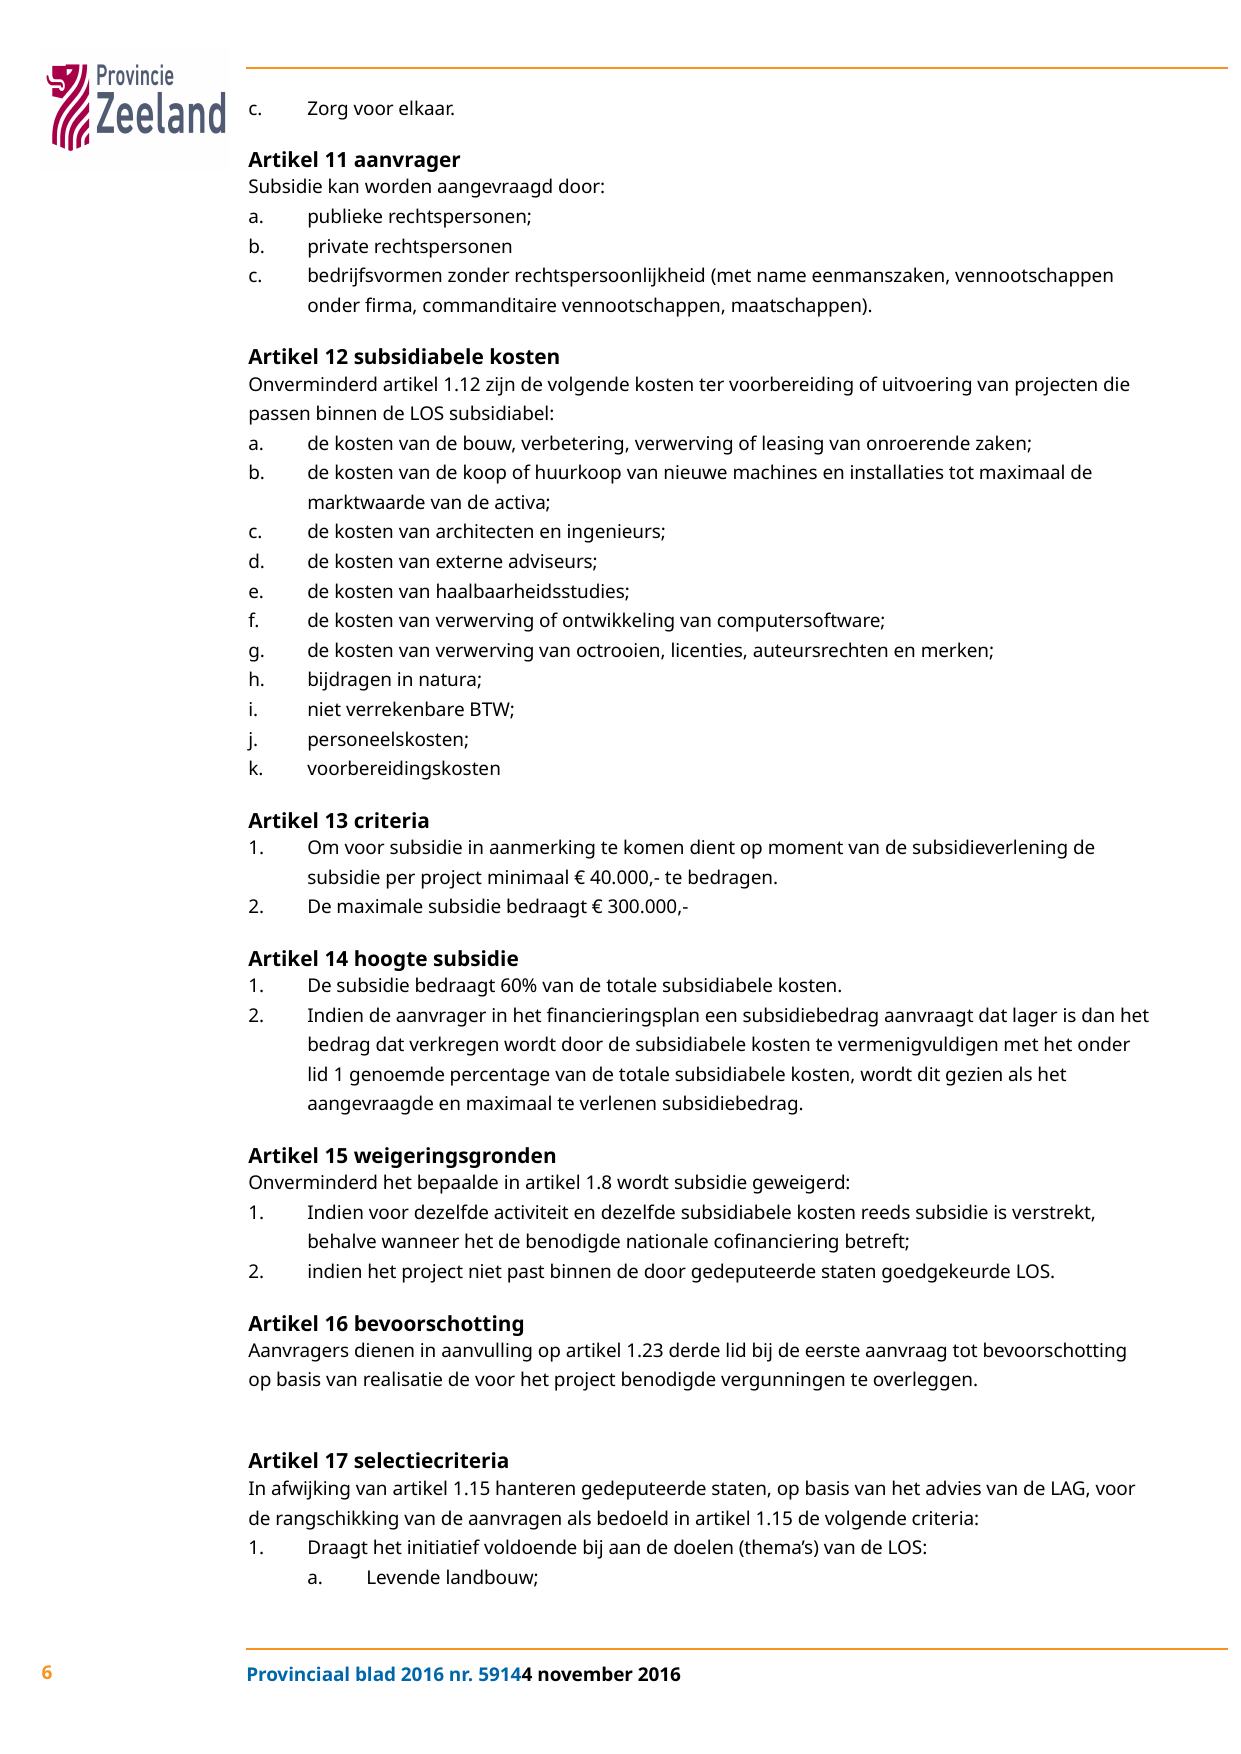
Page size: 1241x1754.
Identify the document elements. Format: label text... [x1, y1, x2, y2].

list de kosten van externe adviseurs; [248, 548, 1152, 574]
list Levende landbouw; [307, 1564, 1152, 1589]
list Indien voor dezelfde activiteit en dezelfde subsidiabele kosten reeds subsidie is verstrekt, behalve wanneer het de benodigde nationale cofinanciering betreft; [248, 1199, 1152, 1254]
list de kosten van verwerving of ontwikkeling van computersoftware; [248, 607, 1152, 633]
list De subsidie bedraagt 60% van de totale subsidiabele kosten. [248, 972, 1152, 998]
list De maximale subsidie bedraagt € 300.000,- [248, 893, 1152, 919]
list niet verrekenbare BTW; [248, 696, 1152, 722]
text Onverminderd artikel 1.12 zijn de volgende kosten ter voorbereiding of uitvoering van projecten die passen binnen de LOS subsidiabel: [248, 371, 1152, 426]
text Aanvragers dienen in aanvulling op artikel 1.23 derde lid bij de eerste aanvraag tot bevoorschotting op basis van realisatie de voor het project benodigde vergunningen te overleggen. [248, 1337, 1152, 1392]
list de kosten van architecten en ingenieurs; [248, 519, 1152, 544]
text Artikel 13 criteria [248, 806, 1152, 834]
list publieke rechtspersonen; [248, 203, 1152, 229]
text Artikel 14 hoogte subsidie [248, 944, 1152, 972]
list de kosten van verwerving van octrooien, licenties, auteursrechten en merken; [248, 637, 1152, 663]
text Artikel 16 bevoorschotting [248, 1309, 1152, 1337]
list voorbereidingskosten [248, 755, 1152, 781]
list Om voor subsidie in aanmerking te komen dient op moment van de subsidieverlening de subsidie per project minimaal € 40.000,- te bedragen. [248, 834, 1152, 889]
list de kosten van de koop of huurkoop van nieuwe machines en installaties tot maximaal de marktwaarde van de activa; [248, 459, 1152, 515]
text Onverminderd het bepaalde in artikel 1.8 wordt subsidie geweigerd: [248, 1169, 1152, 1195]
list indien het project niet past binnen de door gedeputeerde staten goedgekeurde LOS. [248, 1258, 1152, 1284]
list Indien de aanvrager in het financieringsplan een subsidiebedrag aanvraagt dat lager is dan het bedrag dat verkregen wordt door de subsidiabele kosten te vermenigvuldigen met het onder lid 1 genoemde percentage van de totale subsidiabele kosten, wordt dit gezien als het aangevraagde en maximaal te verlenen subsidiebedrag. [248, 1002, 1152, 1116]
text Artikel 15 weigeringsgronden [248, 1141, 1152, 1169]
text Artikel 17 selectiecriteria [248, 1447, 1152, 1475]
list bijdragen in natura; [248, 667, 1152, 692]
text In afwijking van artikel 1.15 hanteren gedeputeerde staten, op basis van het advies van de LAG, voor de rangschikking van de aanvragen als bedoeld in artikel 1.15 de volgende criteria: [248, 1475, 1152, 1530]
list personeelskosten; [248, 726, 1152, 752]
text Subsidie kan worden aangevraagd door: [248, 174, 1152, 199]
list de kosten van haalbaarheidsstudies; [248, 578, 1152, 604]
text Artikel 11 aanvrager [248, 145, 1152, 174]
list private rechtspersonen [248, 233, 1152, 258]
list bedrijfsvormen zonder rechtspersoonlijkheid (met name eenmanszaken, vennootschappen onder firma, commanditaire vennootschappen, maatschappen). [248, 262, 1152, 318]
list Zorg voor elkaar. [248, 95, 1152, 121]
list Draagt het initiatief voldoende bij aan de doelen (thema’s) van de LOS: [248, 1534, 1152, 1560]
text Artikel 12 subsidiabele kosten [248, 342, 1152, 371]
picture [41, 47, 231, 172]
list de kosten van de bouw, verbetering, verwerving of leasing van onroerende zaken; [248, 430, 1152, 456]
